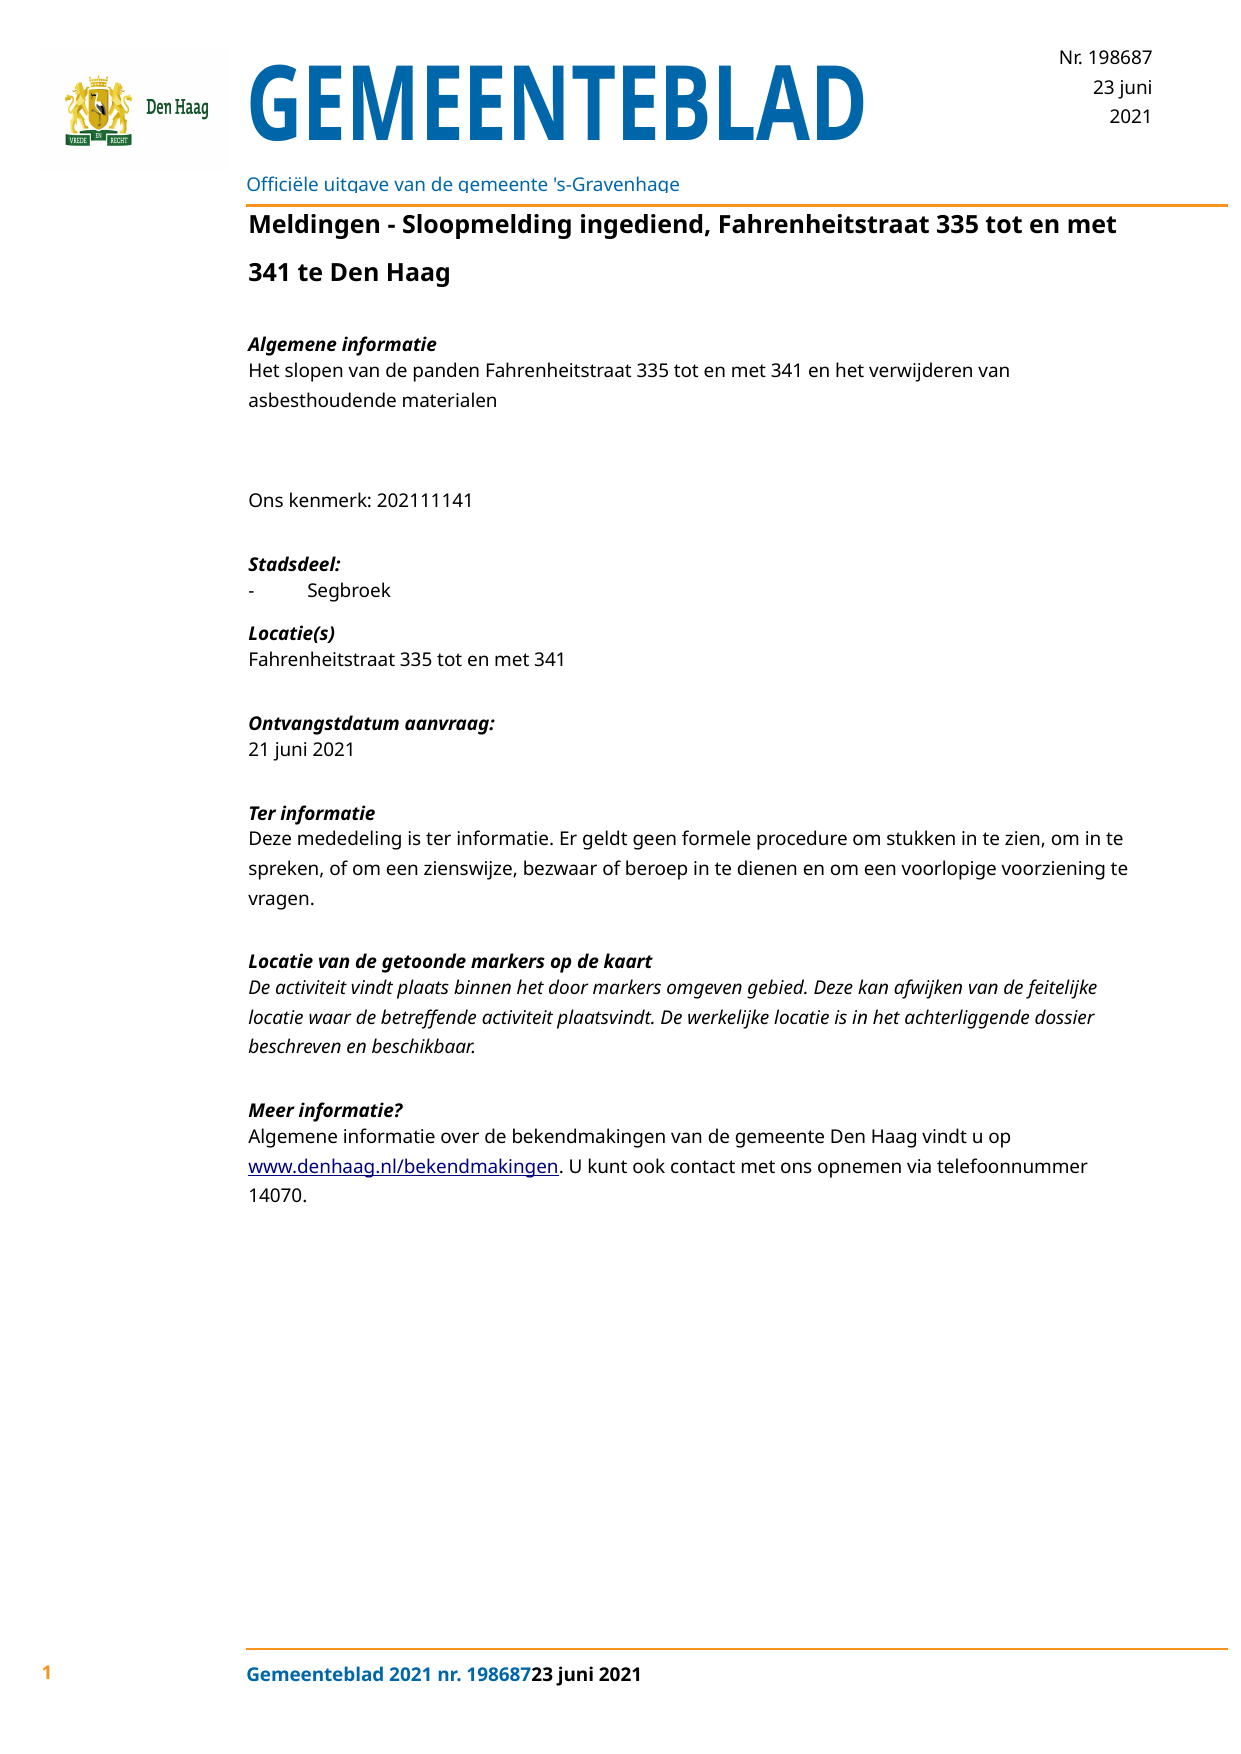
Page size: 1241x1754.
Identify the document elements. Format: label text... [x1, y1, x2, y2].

text Locatie(s) [248, 620, 1152, 646]
text Algemene informatie over de bekendmakingen van de gemeente Den Haag vindt u op www.denhaag.nl/bekendmakingen. U kunt ook contact met ons opnemen via telefoonnummer 14070. [248, 1123, 1152, 1208]
list Segbroek [248, 577, 1152, 603]
picture [41, 47, 231, 172]
text Fahrenheitstraat 335 tot en met 341 [248, 646, 1152, 672]
text Meer informatie? [248, 1097, 1152, 1123]
text Ons kenmerk: 202111141 [248, 488, 1152, 513]
text Ontvangstdatum aanvraag: [248, 710, 1152, 736]
text De activiteit vindt plaats binnen het door markers omgeven gebied. Deze kan afwijken van de feitelijke locatie waar de betreffende activiteit plaatsvindt. De werkelijke locatie is in het achterliggende dossier beschreven en beschikbaar. [248, 974, 1152, 1059]
text Algemene informatie [248, 331, 1152, 357]
text Deze mededeling is ter informatie. Er geldt geen formele procedure om stukken in te zien, om in te spreken, of om een zienswijze, bezwaar of beroep in te dienen en om een voorlopige voorziening te vragen. [248, 826, 1152, 910]
text Het slopen van de panden Fahrenheitstraat 335 tot en met 341 en het verwijderen van asbesthoudende materialen [248, 357, 1152, 412]
text Locatie van de getoonde markers op de kaart [248, 949, 1152, 974]
text Stadsdeel: [248, 552, 1152, 577]
text 21 juni 2021 [248, 736, 1152, 762]
text Meldingen - Sloopmelding ingediend, Fahrenheitstraat 335 tot en met 341 te Den Haag [248, 207, 1152, 288]
text Ter informatie [248, 800, 1152, 826]
